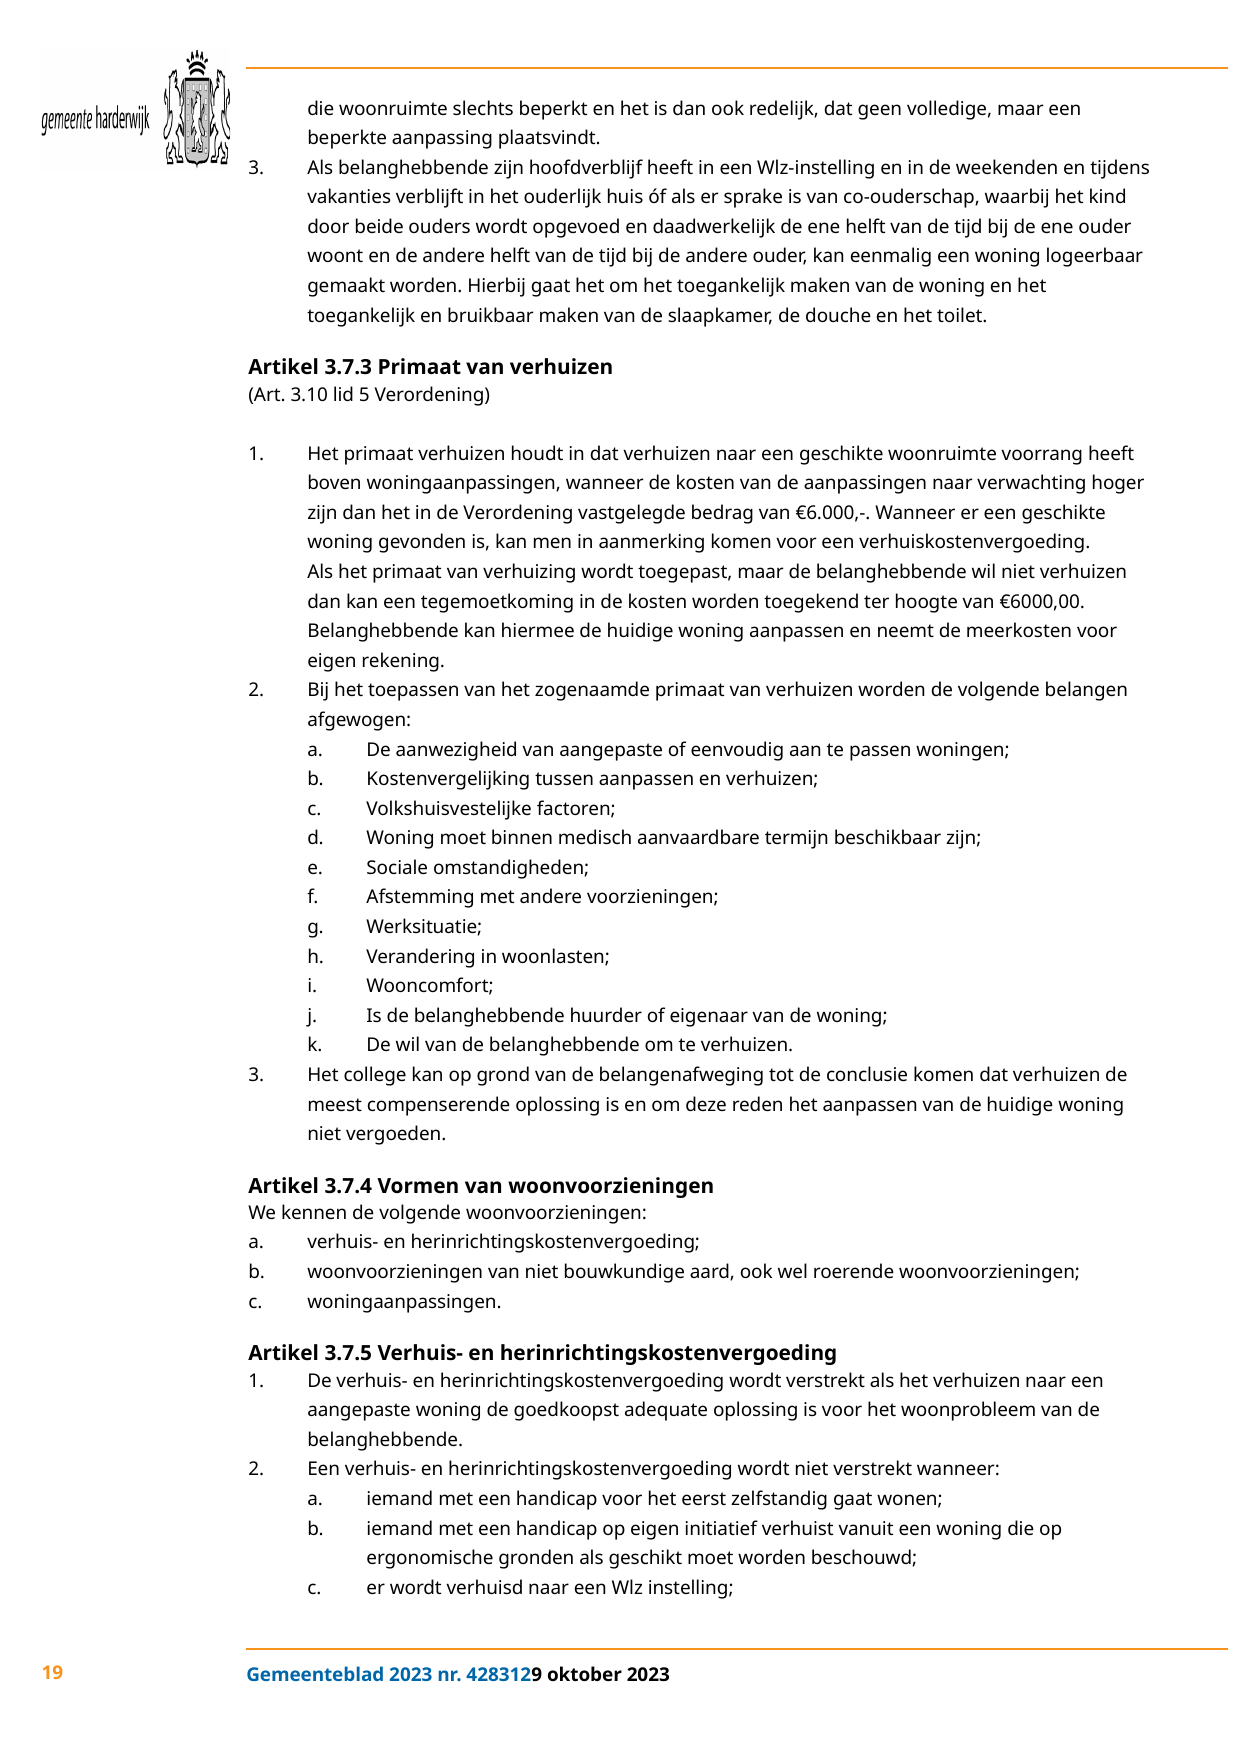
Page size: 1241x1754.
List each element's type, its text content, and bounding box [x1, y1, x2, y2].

text Artikel 3.7.5 Verhuis- en herinrichtingskostenvergoeding [248, 1338, 1152, 1367]
text Artikel 3.7.4 Vormen van woonvoorzieningen [248, 1171, 1152, 1199]
list Wooncomfort; [307, 972, 1152, 998]
list Het college kan op grond van de belangenafweging tot de conclusie komen dat verhuizen de meest compenserende oplossing is en om deze reden het aanpassen van de huidige woning niet vergoeden. [248, 1061, 1152, 1146]
list woningaanpassingen. [248, 1288, 1152, 1314]
list Is de belanghebbende huurder of eigenaar van de woning; [307, 1002, 1152, 1028]
list iemand met een handicap voor het eerst zelfstandig gaat wonen; [307, 1485, 1152, 1511]
list Een verhuis- en herinrichtingskostenvergoeding wordt niet verstrekt wanneer: [248, 1456, 1152, 1481]
list Kostenvergelijking tussen aanpassen en verhuizen; [307, 765, 1152, 791]
list woonvoorzieningen van niet bouwkundige aard, ook wel roerende woonvoorzieningen; [248, 1258, 1152, 1284]
picture [41, 47, 231, 172]
list De aanwezigheid van aangepaste of eenvoudig aan te passen woningen; [307, 736, 1152, 761]
list iemand met een handicap op eigen initiatief verhuist vanuit een woning die op ergonomische gronden als geschikt moet worden beschouwd; [307, 1515, 1152, 1570]
list Verandering in woonlasten; [307, 943, 1152, 968]
list Volkshuisvestelijke factoren; [307, 795, 1152, 821]
list De wil van de belanghebbende om te verhuizen. [307, 1032, 1152, 1057]
list Woning moet binnen medisch aanvaardbare termijn beschikbaar zijn; [307, 824, 1152, 850]
list Afstemming met andere voorzieningen; [307, 884, 1152, 909]
list Als belanghebbende zijn hoofdverblijf heeft in een Wlz-instelling en in de weekenden en tijdens vakanties verblijft in het ouderlijk huis óf als er sprake is van co-ouderschap, waarbij het kind door beide ouders wordt opgevoed en daadwerkelijk de ene helft van de tijd bij de ene ouder woont en de andere helft van de tijd bij de andere ouder, kan eenmalig een woning logeerbaar gemaakt worden. Hierbij gaat het om het toegankelijk maken van de woning en het toegankelijk en bruikbaar maken van de slaapkamer, de douche en het toilet. [248, 154, 1152, 328]
list Het primaat verhuizen houdt in dat verhuizen naar een geschikte woonruimte voorrang heeft boven woningaanpassingen, wanneer de kosten van de aanpassingen naar verwachting hoger zijn dan het in de Verordening vastgelegde bedrag van €6.000,-. Wanneer er een geschikte woning gevonden is, kan men in aanmerking komen voor een verhuiskostenvergoeding. [248, 440, 1152, 554]
list er wordt verhuisd naar een Wlz instelling; [307, 1574, 1152, 1599]
list die woonruimte slechts beperkt en het is dan ook redelijk, dat geen volledige, maar een beperkte aanpassing plaatsvindt. [248, 95, 1152, 150]
list Sociale omstandigheden; [307, 854, 1152, 880]
text We kennen de volgende woonvoorzieningen: [248, 1199, 1152, 1225]
list De verhuis- en herinrichtingskostenvergoeding wordt verstrekt als het verhuizen naar een aangepaste woning de goedkoopst adequate oplossing is voor het woonprobleem van de belanghebbende. [248, 1367, 1152, 1452]
list Werksituatie; [307, 913, 1152, 939]
list Als het primaat van verhuizing wordt toegepast, maar de belanghebbende wil niet verhuizen dan kan een tegemoetkoming in de kosten worden toegekend ter hoogte van €6000,00. Belanghebbende kan hiermee de huidige woning aanpassen en neemt de meerkosten voor eigen rekening. [248, 558, 1152, 673]
text (Art. 3.10 lid 5 Verordening) [248, 381, 1152, 406]
text Artikel 3.7.3 Primaat van verhuizen [248, 352, 1152, 381]
list Bij het toepassen van het zogenaamde primaat van verhuizen worden de volgende belangen afgewogen: [248, 677, 1152, 732]
list verhuis- en herinrichtingskostenvergoeding; [248, 1229, 1152, 1254]
